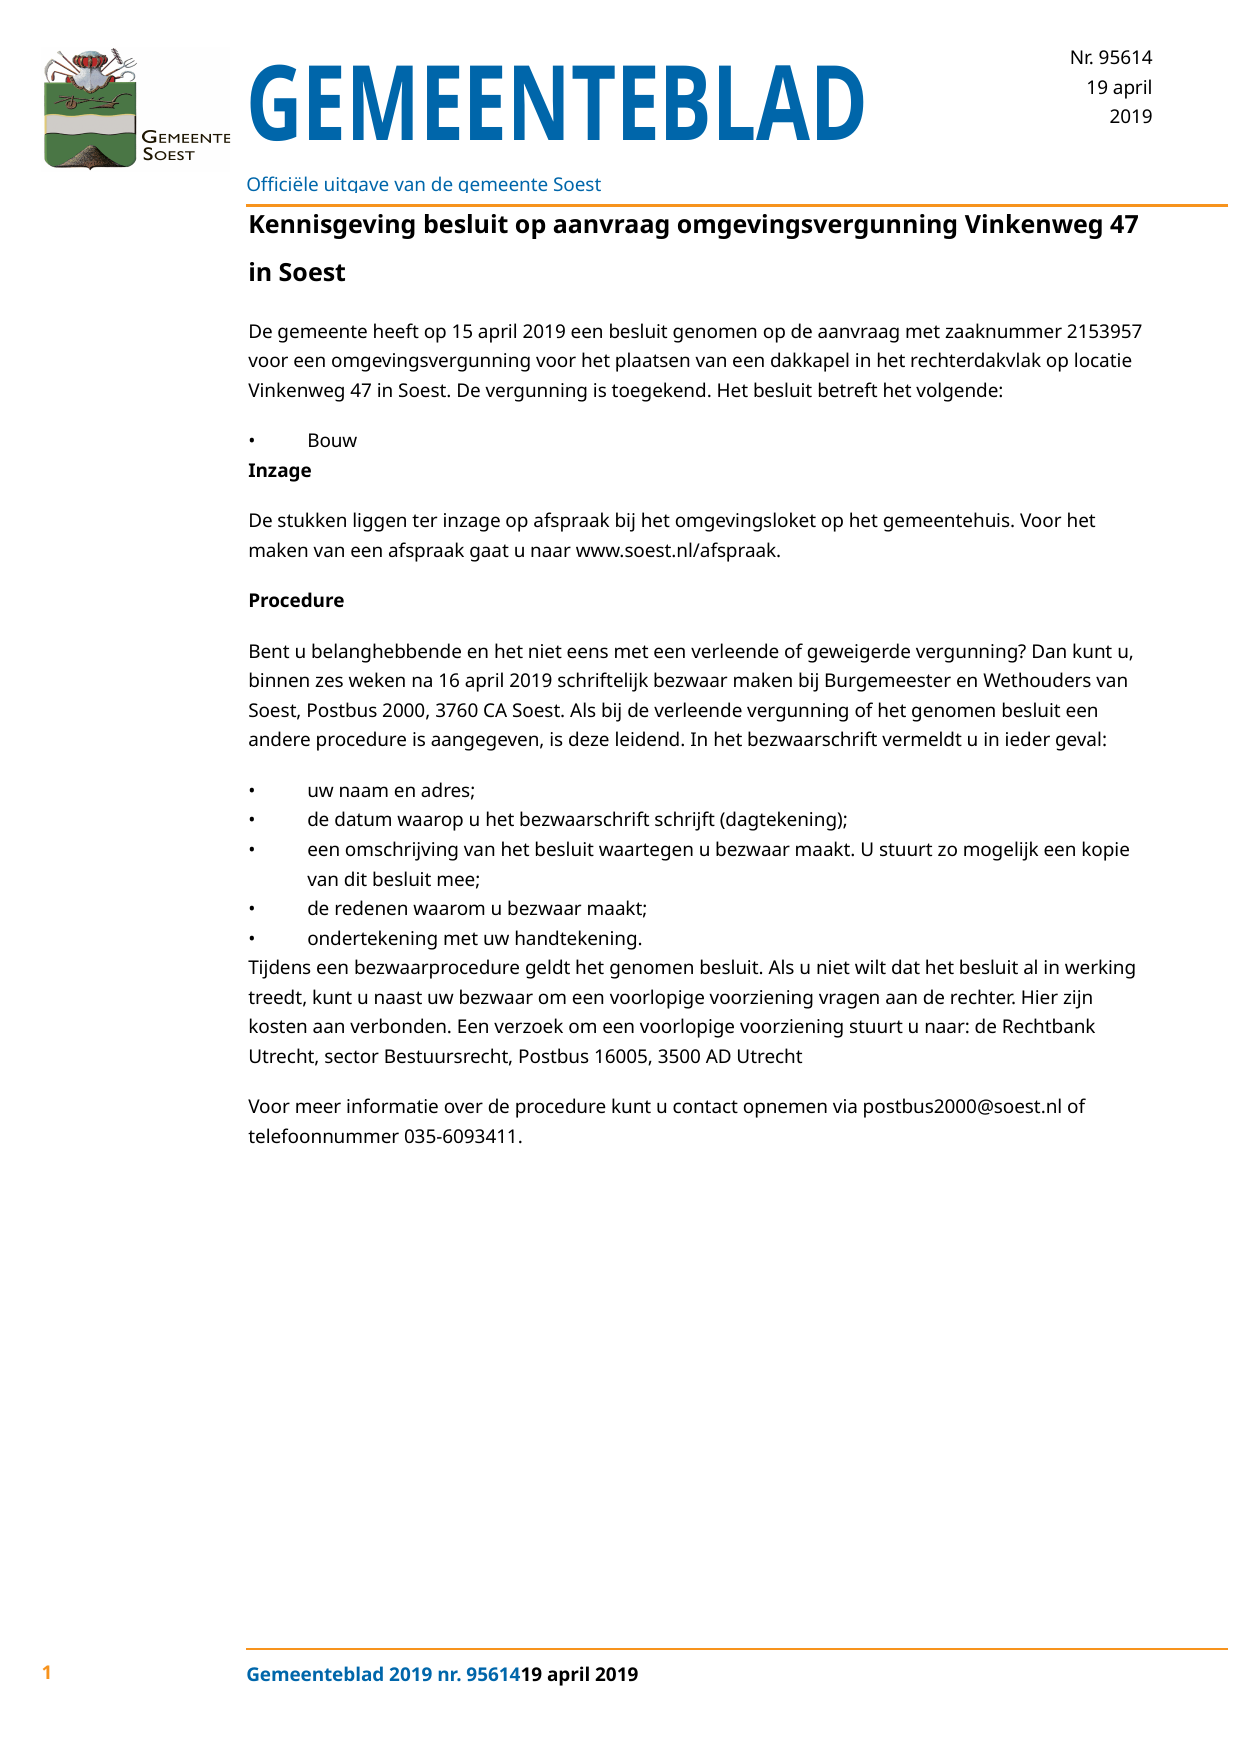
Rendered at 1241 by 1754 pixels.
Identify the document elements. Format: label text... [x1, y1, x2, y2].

text Bent u belanghebbende en het niet eens met een verleende of geweigerde vergunning? Dan kunt u, binnen zes weken na 16 april 2019 schriftelijk bezwaar maken bij Burgemeester en Wethouders van Soest, Postbus 2000, 3760 CA Soest. Als bij de verleende vergunning of het genomen besluit een andere procedure is aangegeven, is deze leidend. In het bezwaarschrift vermeldt u in ieder geval: [248, 638, 1152, 752]
text Tijdens een bezwaarprocedure geldt het genomen besluit. Als u niet wilt dat het besluit al in werking treedt, kunt u naast uw bezwaar om een voorlopige voorziening vragen aan de rechter. Hier zijn kosten aan verbonden. Een verzoek om een voorlopige voorziening stuurt u naar: de Rechtbank Utrecht, sector Bestuursrecht, Postbus 16005, 3500 AD Utrecht [248, 954, 1152, 1069]
text De stukken liggen ter inzage op afspraak bij het omgevingsloket op het gemeentehuis. Voor het maken van een afspraak gaat u naar www.soest.nl/afspraak. [248, 507, 1152, 563]
list de datum waarop u het bezwaarschrift schrijft (dagtekening); [248, 807, 1152, 832]
text Voor meer informatie over de procedure kunt u contact opnemen via postbus2000@soest.nl of telefoonnummer 035-6093411. [248, 1094, 1152, 1149]
text De gemeente heeft op 15 april 2019 een besluit genomen op de aanvraag met zaaknummer 2153957 voor een omgevingsvergunning voor het plaatsen van een dakkapel in het rechterdakvlak op locatie Vinkenweg 47 in Soest. De vergunning is toegekend. Het besluit betreft het volgende: [248, 318, 1152, 403]
list ondertekening met uw handtekening. [248, 925, 1152, 951]
list Bouw [248, 427, 1152, 453]
text Kennisgeving besluit op aanvraag omgevingsvergunning Vinkenweg 47 in Soest [248, 207, 1152, 288]
text Procedure [248, 587, 1152, 613]
list de redenen waarom u bezwaar maakt; [248, 895, 1152, 921]
picture [41, 47, 231, 172]
text Inzage [248, 457, 1152, 483]
list een omschrijving van het besluit waartegen u bezwaar maakt. U stuurt zo mogelijk een kopie van dit besluit mee; [248, 836, 1152, 892]
list uw naam en adres; [248, 777, 1152, 803]
